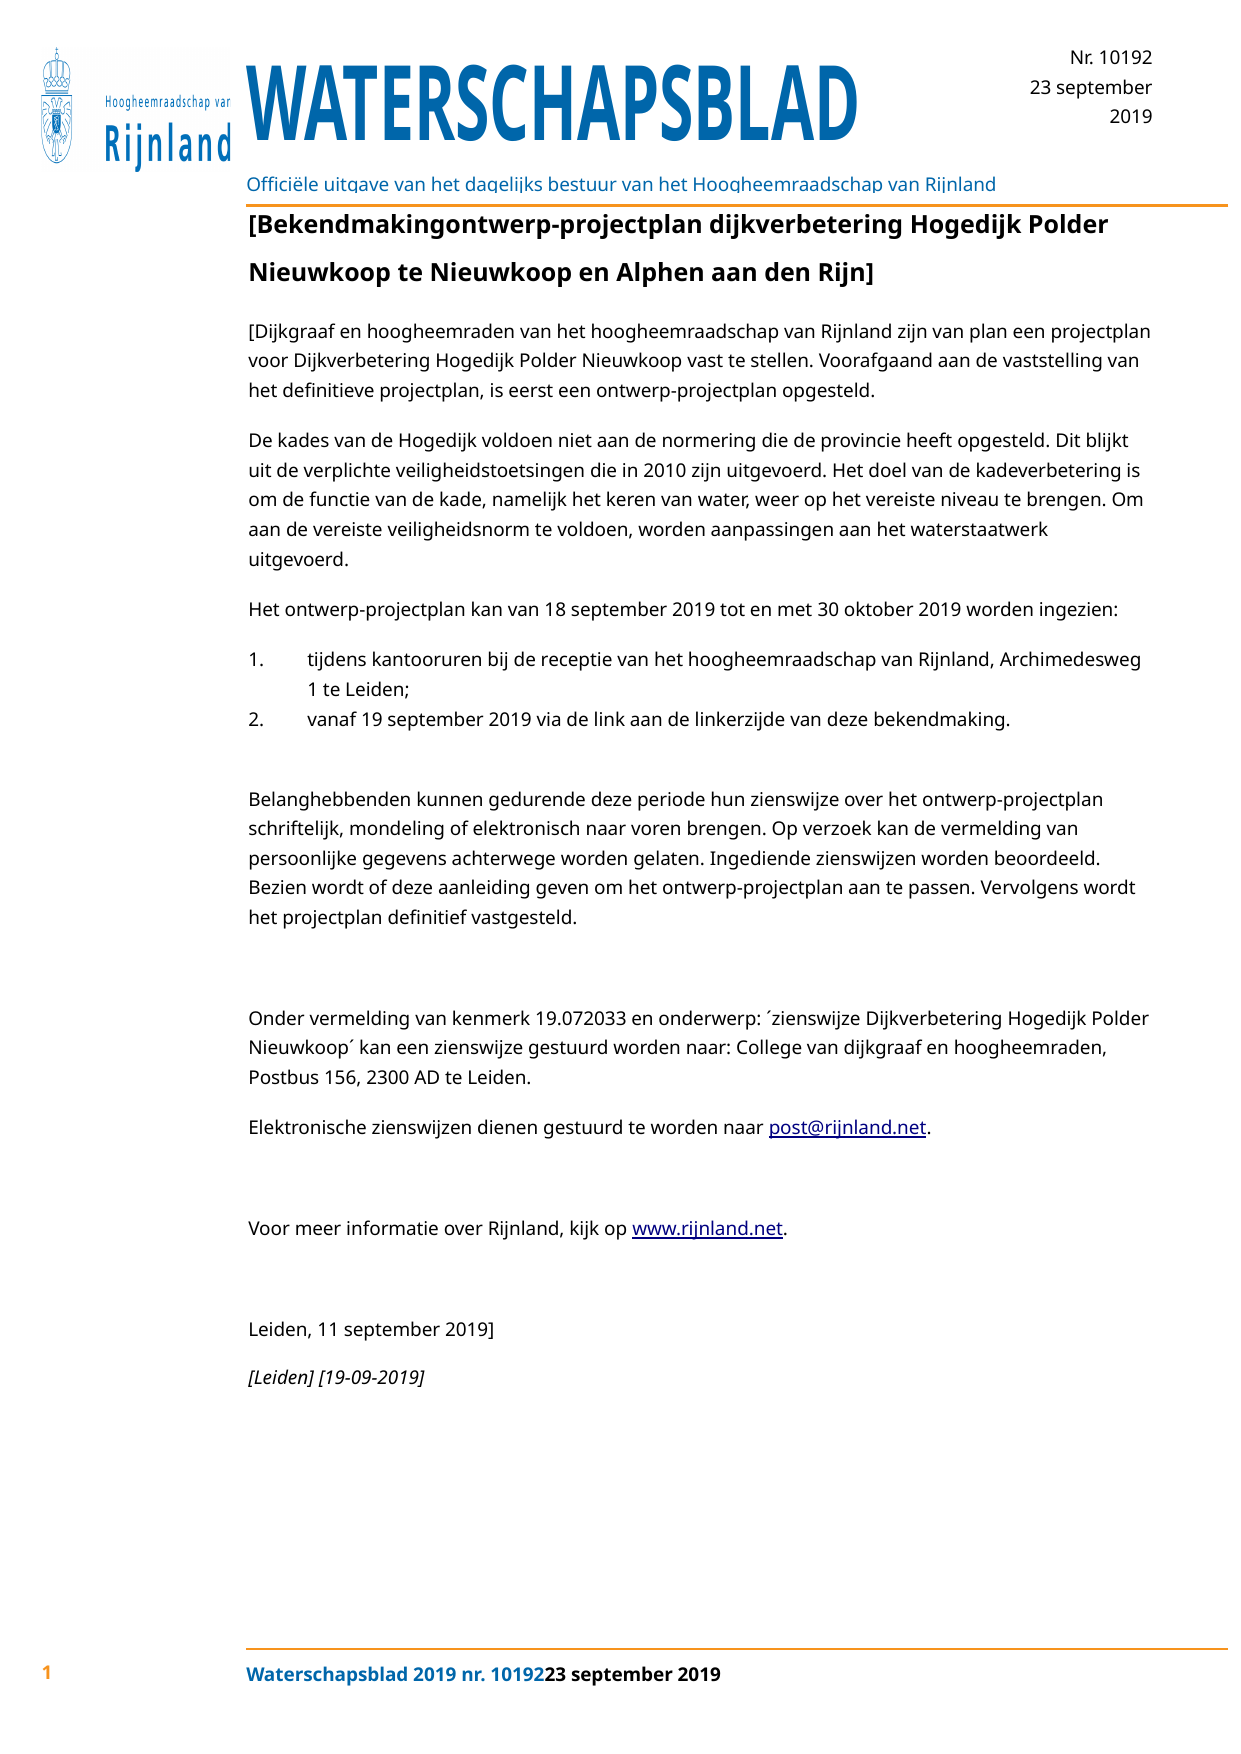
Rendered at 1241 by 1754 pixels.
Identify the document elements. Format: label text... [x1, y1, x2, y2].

text Leiden, 11 september 2019] [248, 1316, 1152, 1342]
text Onder vermelding van kenmerk 19.072033 en onderwerp: ´zienswijze Dijkverbetering Hogedijk Polder Nieuwkoop´ kan een zienswijze gestuurd worden naar: College van dijkgraaf en hoogheemraden, Postbus 156, 2300 AD te Leiden. [248, 1005, 1152, 1090]
list vanaf 19 september 2019 via de link aan de linkerzijde van deze bekendmaking. [248, 706, 1152, 732]
text Elektronische zienswijzen dienen gestuurd te worden naar post@rijnland.net. [248, 1114, 1152, 1140]
text [Bekendmakingontwerp-projectplan dijkverbetering Hogedijk Polder Nieuwkoop te Nieuwkoop en Alphen aan den Rijn] [248, 207, 1152, 288]
text [Dijkgraaf en hoogheemraden van het hoogheemraadschap van Rijnland zijn van plan een projectplan voor Dijkverbetering Hogedijk Polder Nieuwkoop vast te stellen. Voorafgaand aan de vaststelling van het definitieve projectplan, is eerst een ontwerp-projectplan opgesteld. [248, 318, 1152, 403]
text De kades van de Hogedijk voldoen niet aan de normering die de provincie heeft opgesteld. Dit blijkt uit de verplichte veiligheidstoetsingen die in 2010 zijn uitgevoerd. Het doel van de kadeverbetering is om de functie van de kade, namelijk het keren van water, weer op het vereiste niveau te brengen. Om aan de vereiste veiligheidsnorm te voldoen, worden aanpassingen aan het waterstaatwerk uitgevoerd. [248, 427, 1152, 572]
text Belanghebbenden kunnen gedurende deze periode hun zienswijze over het ontwerp-projectplan schriftelijk, mondeling of elektronisch naar voren brengen. Op verzoek kan de vermelding van persoonlijke gegevens achterwege worden gelaten. Ingediende zienswijzen worden beoordeeld. Bezien wordt of deze aanleiding geven om het ontwerp-projectplan aan te passen. Vervolgens wordt het projectplan definitief vastgesteld. [248, 786, 1152, 930]
text Het ontwerp-projectplan kan van 18 september 2019 tot en met 30 oktober 2019 worden ingezien: [248, 596, 1152, 622]
text [Leiden] [19-09-2019] [248, 1364, 1152, 1390]
list tijdens kantooruren bij de receptie van het hoogheemraadschap van Rijnland, Archimedesweg 1 te Leiden; [248, 647, 1152, 702]
text Voor meer informatie over Rijnland, kijk op www.rijnland.net. [248, 1215, 1152, 1241]
picture [41, 47, 231, 172]
